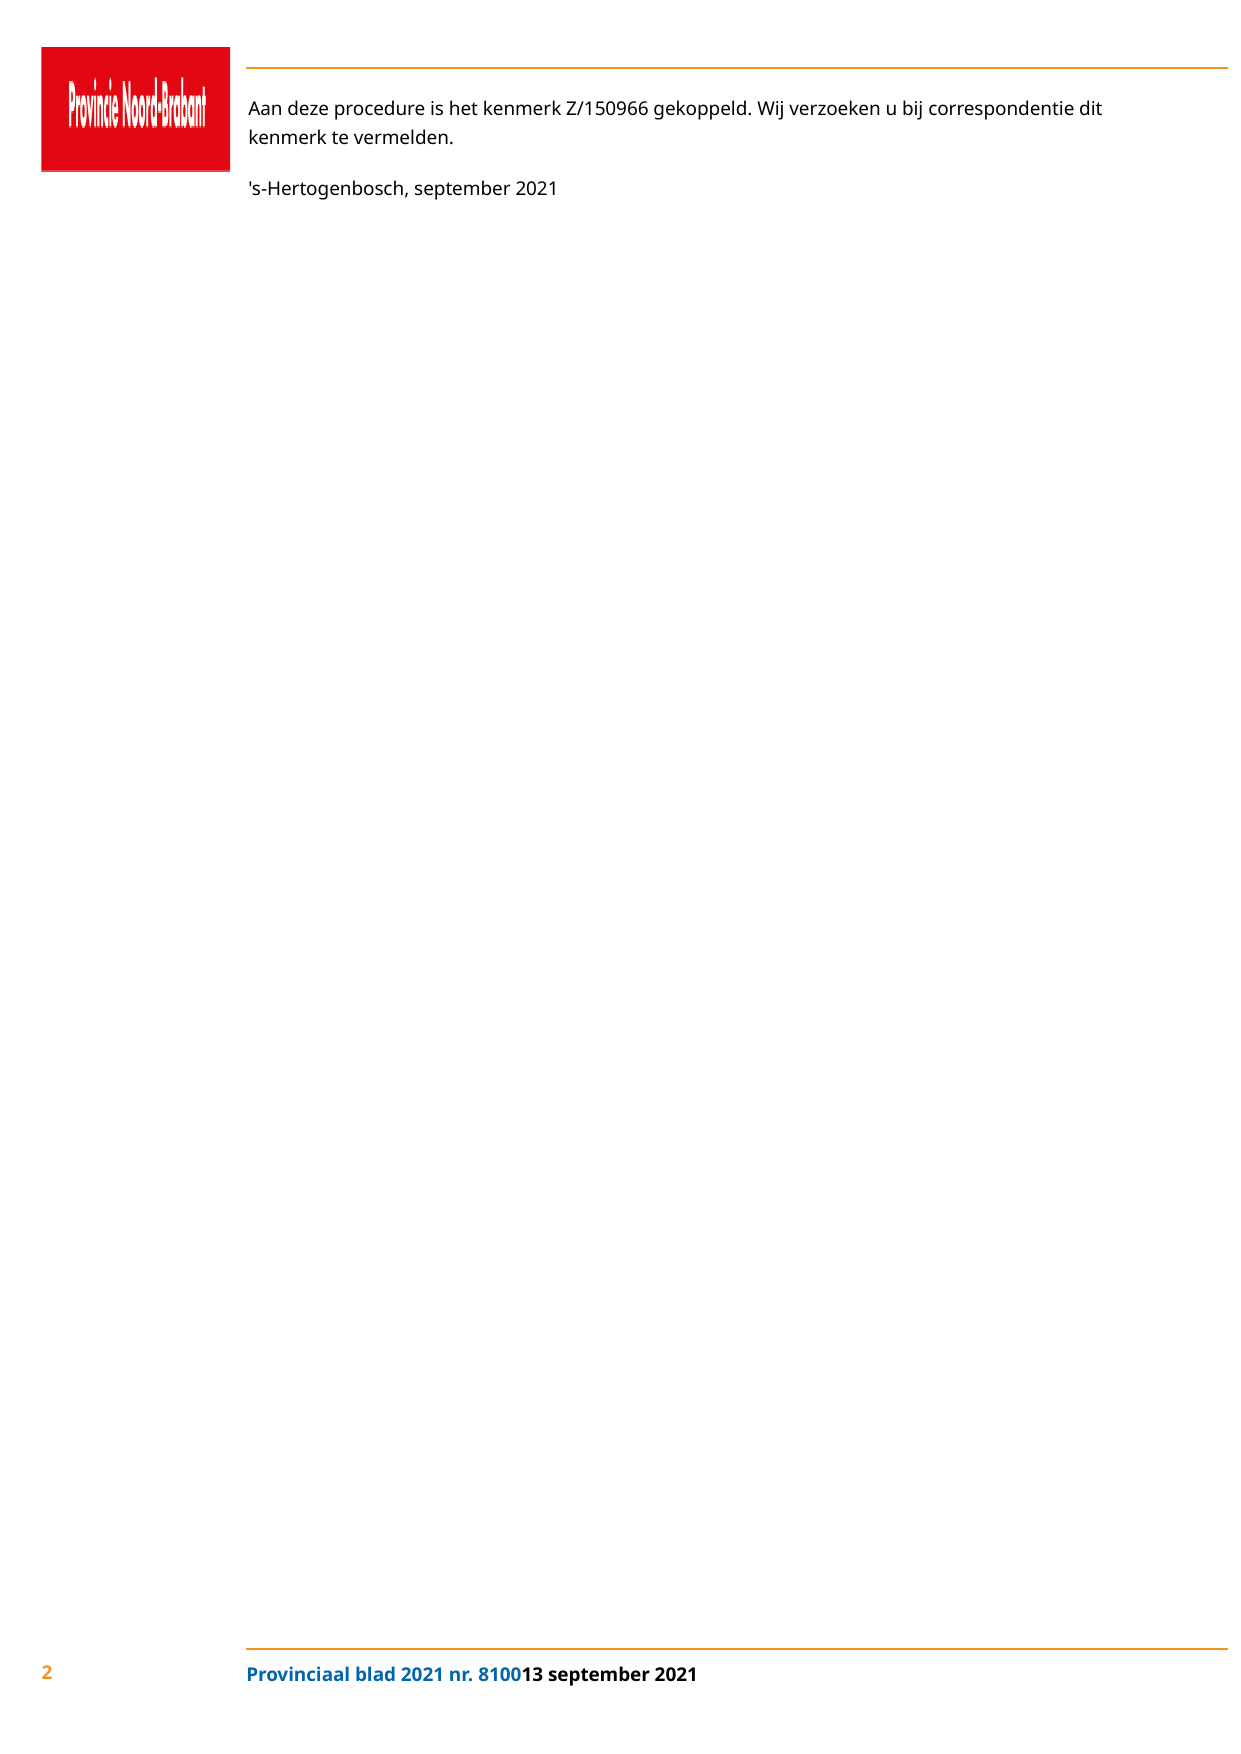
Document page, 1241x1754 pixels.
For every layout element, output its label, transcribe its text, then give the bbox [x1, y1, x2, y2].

picture [41, 47, 231, 172]
text Aan deze procedure is het kenmerk Z/150966 gekoppeld. Wij verzoeken u bij correspondentie dit kenmerk te vermelden. [248, 95, 1152, 150]
text 's-Hertogenbosch, september 2021 [248, 175, 1152, 201]
